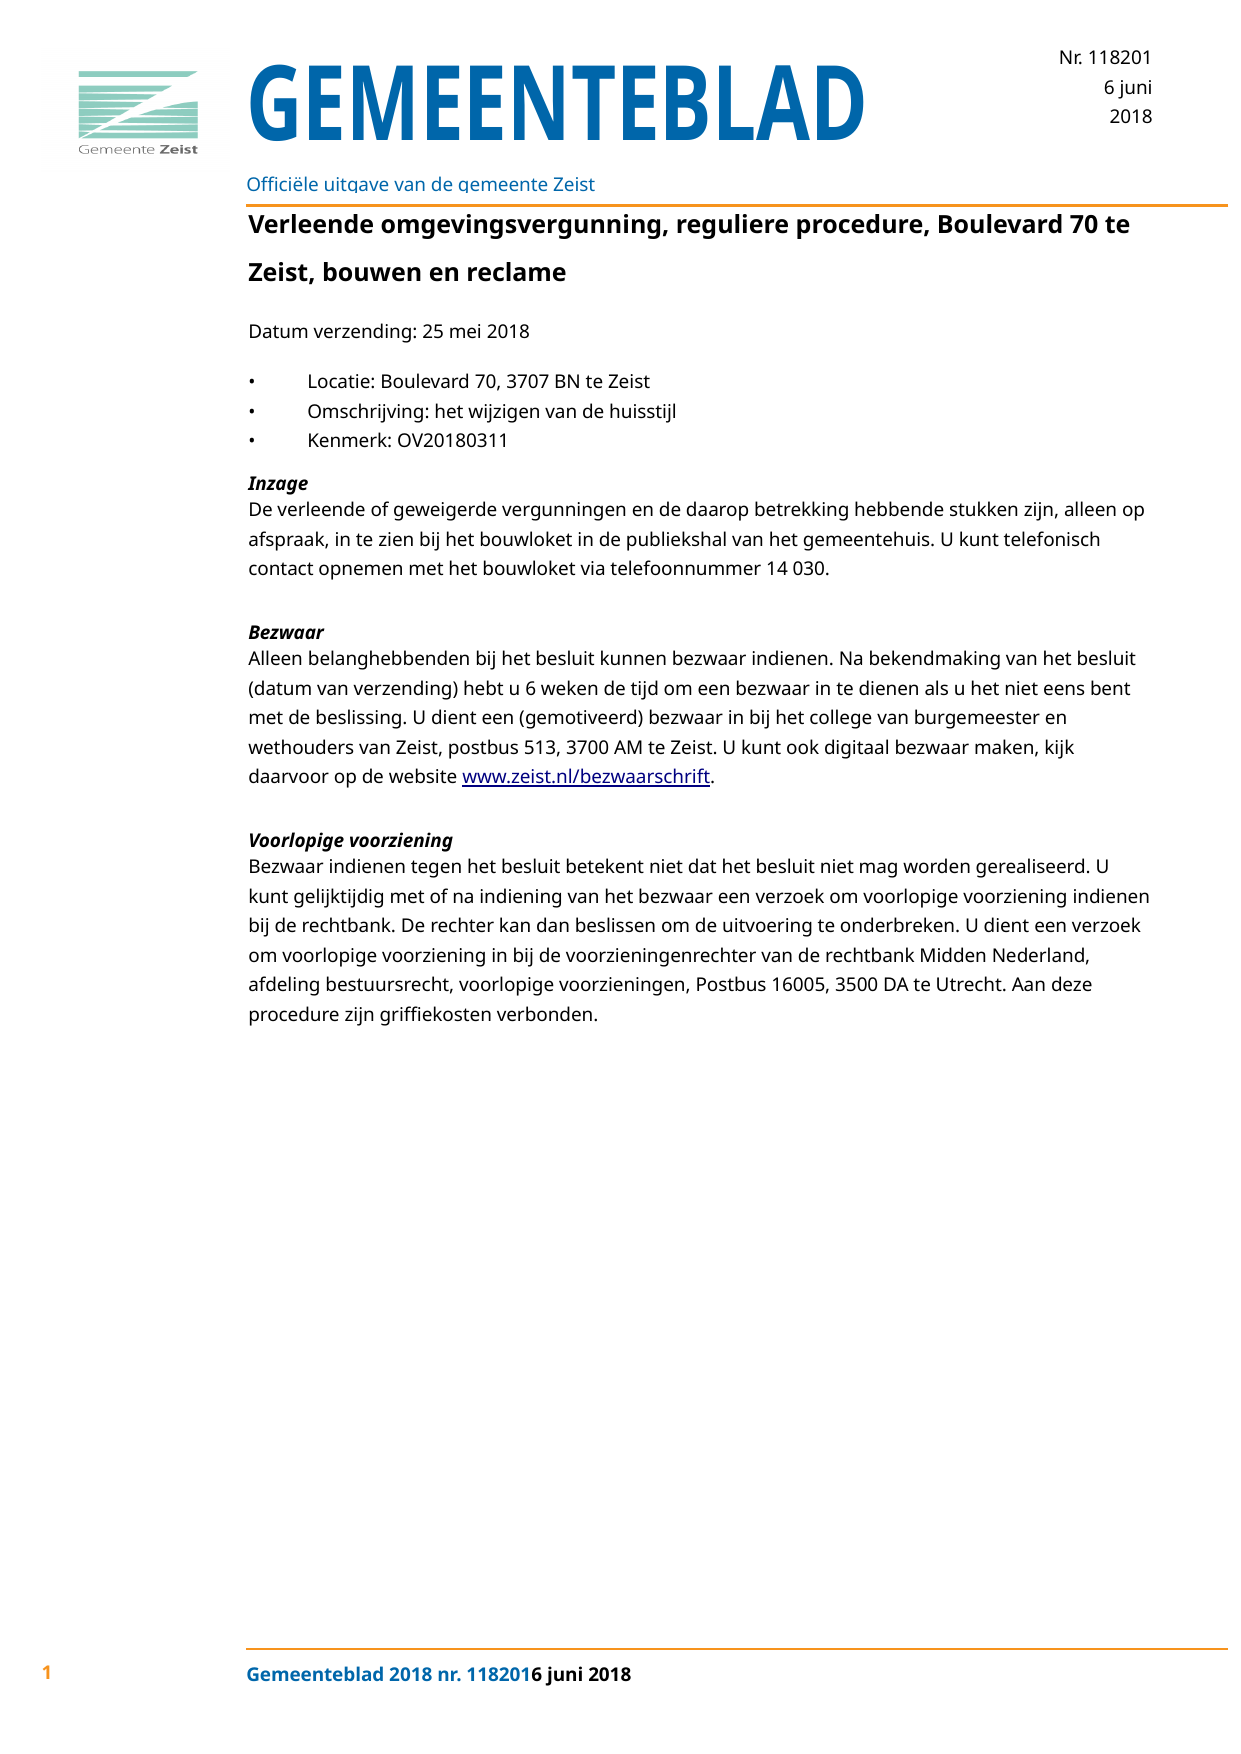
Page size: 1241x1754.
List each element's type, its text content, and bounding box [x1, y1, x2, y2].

text Alleen belanghebbenden bij het besluit kunnen bezwaar indienen. Na bekendmaking van het besluit (datum van verzending) hebt u 6 weken de tijd om een bezwaar in te dienen als u het niet eens bent met de beslissing. U dient een (gemotiveerd) bezwaar in bij het college van burgemeester en wethouders van Zeist, postbus 513, 3700 AM te Zeist. U kunt ook digitaal bezwaar maken, kijk daarvoor op de website www.zeist.nl/bezwaarschrift. [248, 645, 1152, 789]
picture [41, 47, 231, 172]
list Kenmerk: OV20180311 [248, 427, 1152, 453]
text Bezwaar indienen tegen het besluit betekent niet dat het besluit niet mag worden gerealiseerd. U kunt gelijktijdig met of na indiening van het bezwaar een verzoek om voorlopige voorziening indienen bij de rechtbank. De rechter kan dan beslissen om de uitvoering te onderbreken. U dient een verzoek om voorlopige voorziening in bij de voorzieningenrechter van de rechtbank Midden Nederland, afdeling bestuursrecht, voorlopige voorzieningen, Postbus 16005, 3500 DA te Utrecht. Aan deze procedure zijn griffiekosten verbonden. [248, 853, 1152, 1027]
text Verleende omgevingsvergunning, reguliere procedure, Boulevard 70 te Zeist, bouwen en reclame [248, 207, 1152, 288]
text Bezwaar [248, 619, 1152, 645]
text Datum verzending: 25 mei 2018 [248, 318, 1152, 344]
text Inzage [248, 471, 1152, 496]
text Voorlopige voorziening [248, 827, 1152, 853]
list Locatie: Boulevard 70, 3707 BN te Zeist [248, 368, 1152, 394]
list Omschrijving: het wijzigen van de huisstijl [248, 398, 1152, 424]
text De verleende of geweigerde vergunningen en de daarop betrekking hebbende stukken zijn, alleen op afspraak, in te zien bij het bouwloket in de publiekshal van het gemeentehuis. U kunt telefonisch contact opnemen met het bouwloket via telefoonnummer 14 030. [248, 496, 1152, 581]
